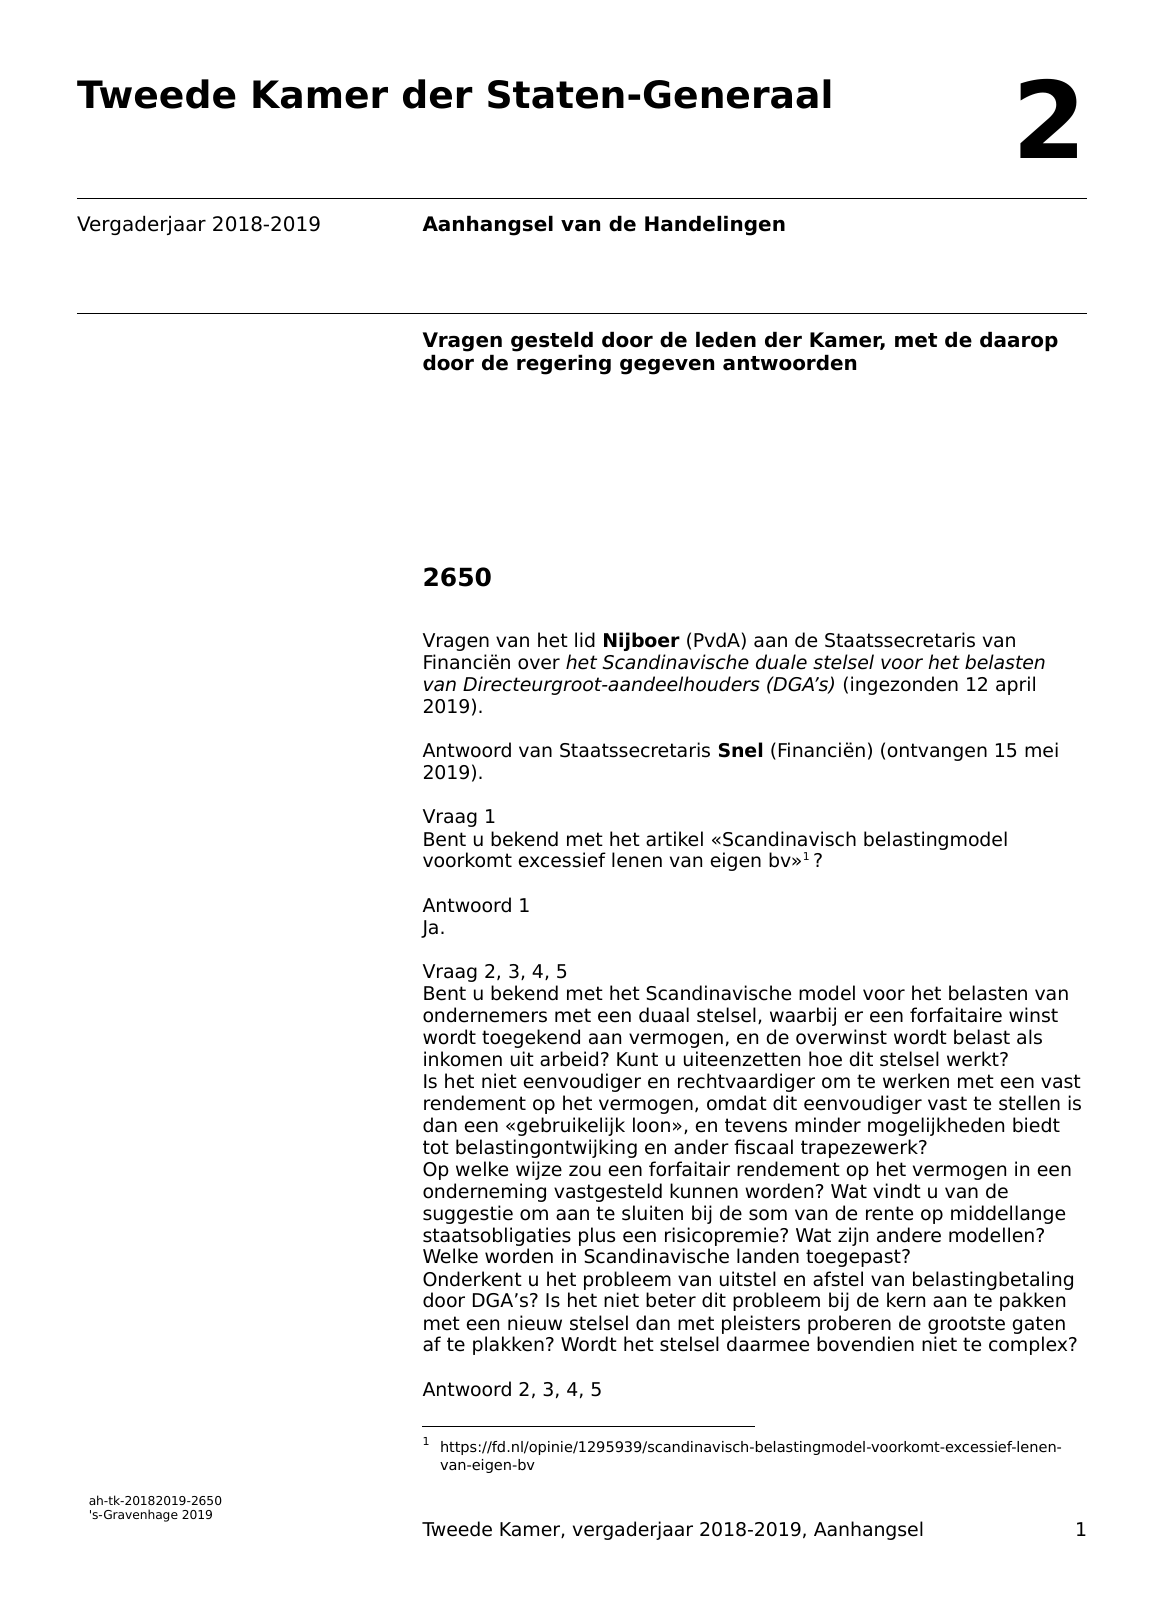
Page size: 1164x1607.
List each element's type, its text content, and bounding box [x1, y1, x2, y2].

text Op welke wijze zou een forfaitair rendement op het vermogen in een onderneming vastgesteld kunnen worden? Wat vindt u van de suggestie om aan te sluiten bij de som van de rente op middellange staatsobligaties plus een risicopremie? Wat zijn andere modellen? Welke worden in Scandinavische landen toegepast? [422, 1158, 1087, 1268]
text ah-tk-20182019-2650 [88, 1494, 323, 1508]
text Onderkent u het probleem van uitstel en afstel van belastingbetaling door DGA’s? Is het niet beter dit probleem bij de kern aan te pakken met een nieuw stelsel dan met pleisters proberen de grootste gaten af te plakken? Wordt het stelsel daarmee bovendien niet te complex? [422, 1268, 1087, 1356]
table_header Tweede Kamer der Staten-Generaal [77, 59, 886, 198]
text Vragen van het lid Nijboer (PvdA) aan de Staatssecretaris van Financiën over het Scandinavische duale stelsel voor het belasten van Directeurgroot-aandeelhouders (DGA’s) (ingezonden 12 april 2019). [422, 630, 1087, 718]
text Antwoord 1 [422, 894, 1087, 917]
text 2650 [422, 563, 1087, 592]
text 's-Gravenhage 2019 [88, 1508, 323, 1522]
table_header 2 [886, 59, 1087, 198]
text Bent u bekend met het Scandinavische model voor het belasten van ondernemers met een duaal stelsel, waarbij er een forfaitaire winst wordt toegekend aan vermogen, en de overwinst wordt belast als inkomen uit arbeid? Kunt u uiteenzetten hoe dit stelsel werkt? [422, 983, 1087, 1071]
text Vraag 2, 3, 4, 5 [422, 961, 1087, 983]
text Vraag 1 [422, 806, 1087, 828]
text Bent u bekend met het artikel «Scandinavisch belastingmodel voorkomt excessief lenen van eigen bv»? [422, 828, 1087, 872]
table_cell [77, 314, 422, 375]
text Is het niet eenvoudiger en rechtvaardiger om te werken met een vast rendement op het vermogen, omdat dit eenvoudiger vast te stellen is dan een «gebruikelijk loon», en tevens minder mogelijkheden biedt tot belastingontwijking en ander fiscaal trapezewerk? [422, 1071, 1087, 1158]
table_cell Vragen gesteld door de leden der Kamer, met de daarop door de regering gegeven antwoorden [422, 314, 1087, 375]
text Ja. [422, 917, 1087, 938]
text Antwoord 2, 3, 4, 5 [422, 1378, 1087, 1401]
table_cell Aanhangsel van de Handelingen [422, 199, 1087, 313]
table_cell Vergaderjaar 2018-2019 [77, 199, 422, 313]
text https://fd.nl/opinie/1295939/scandinavisch-belastingmodel-voorkomt-excessief-lenen-van-eigen-bv [422, 1435, 1087, 1474]
text Antwoord van Staatssecretaris Snel (Financiën) (ontvangen 15 mei 2019). [422, 740, 1087, 784]
